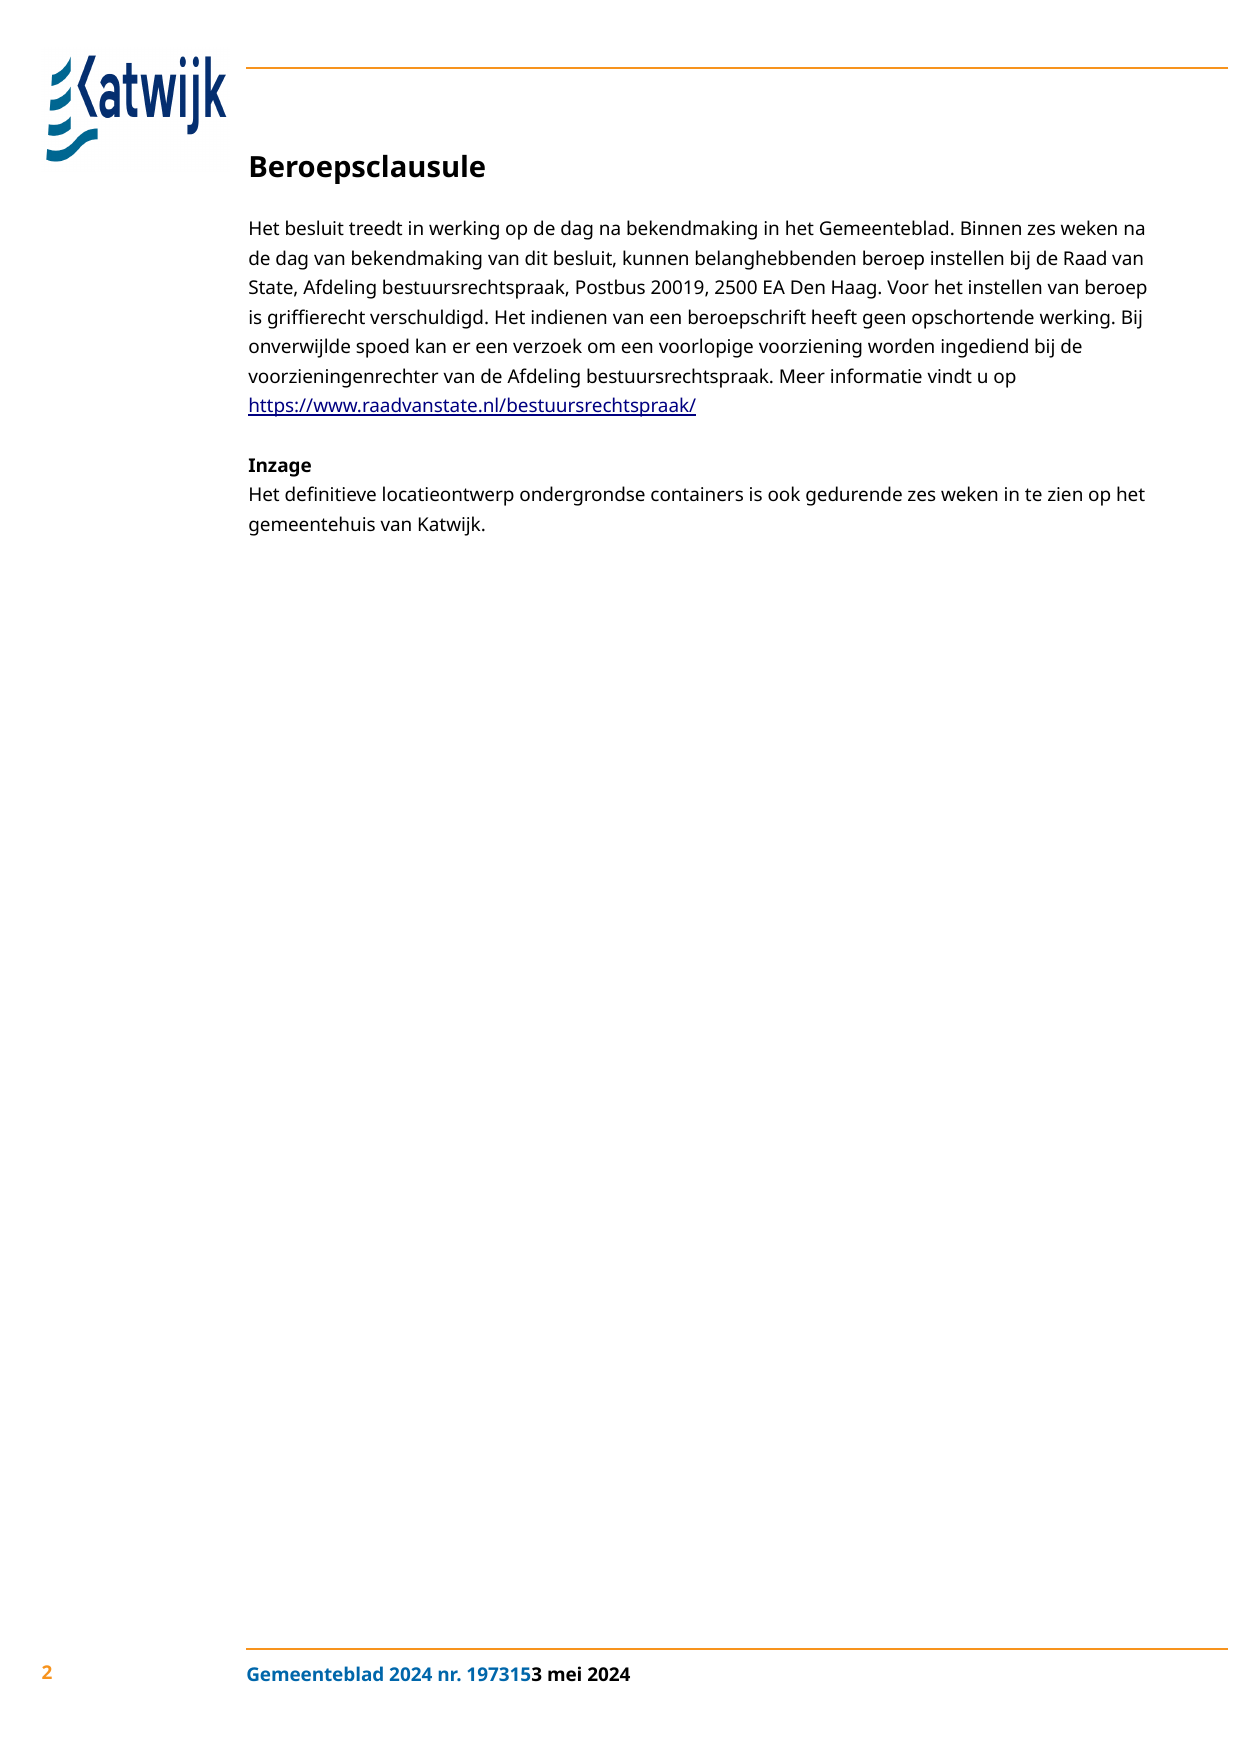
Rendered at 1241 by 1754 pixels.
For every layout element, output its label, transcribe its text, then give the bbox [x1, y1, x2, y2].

text Inzage [248, 452, 1152, 477]
text Het besluit treedt in werking op de dag na bekendmaking in het Gemeenteblad. Binnen zes weken na de dag van bekendmaking van dit besluit, kunnen belanghebbenden beroep instellen bij de Raad van State, Afdeling bestuursrechtspraak, Postbus 20019, 2500 EA Den Haag. Voor het instellen van beroep is griffierecht verschuldigd. Het indienen van een beroepschrift heeft geen opschortende werking. Bij onverwijlde spoed kan er een verzoek om een voorlopige voorziening worden ingediend bij de voorzieningenrechter van de Afdeling bestuursrechtspraak. Meer informatie vindt u op https://www.raadvanstate.nl/bestuursrechtspraak/ [248, 215, 1152, 418]
text Beroepsclausule [248, 146, 1152, 186]
text Het definitieve locatieontwerp ondergrondse containers is ook gedurende zes weken in te zien op het gemeentehuis van Katwijk. [248, 481, 1152, 537]
picture [41, 47, 231, 172]
